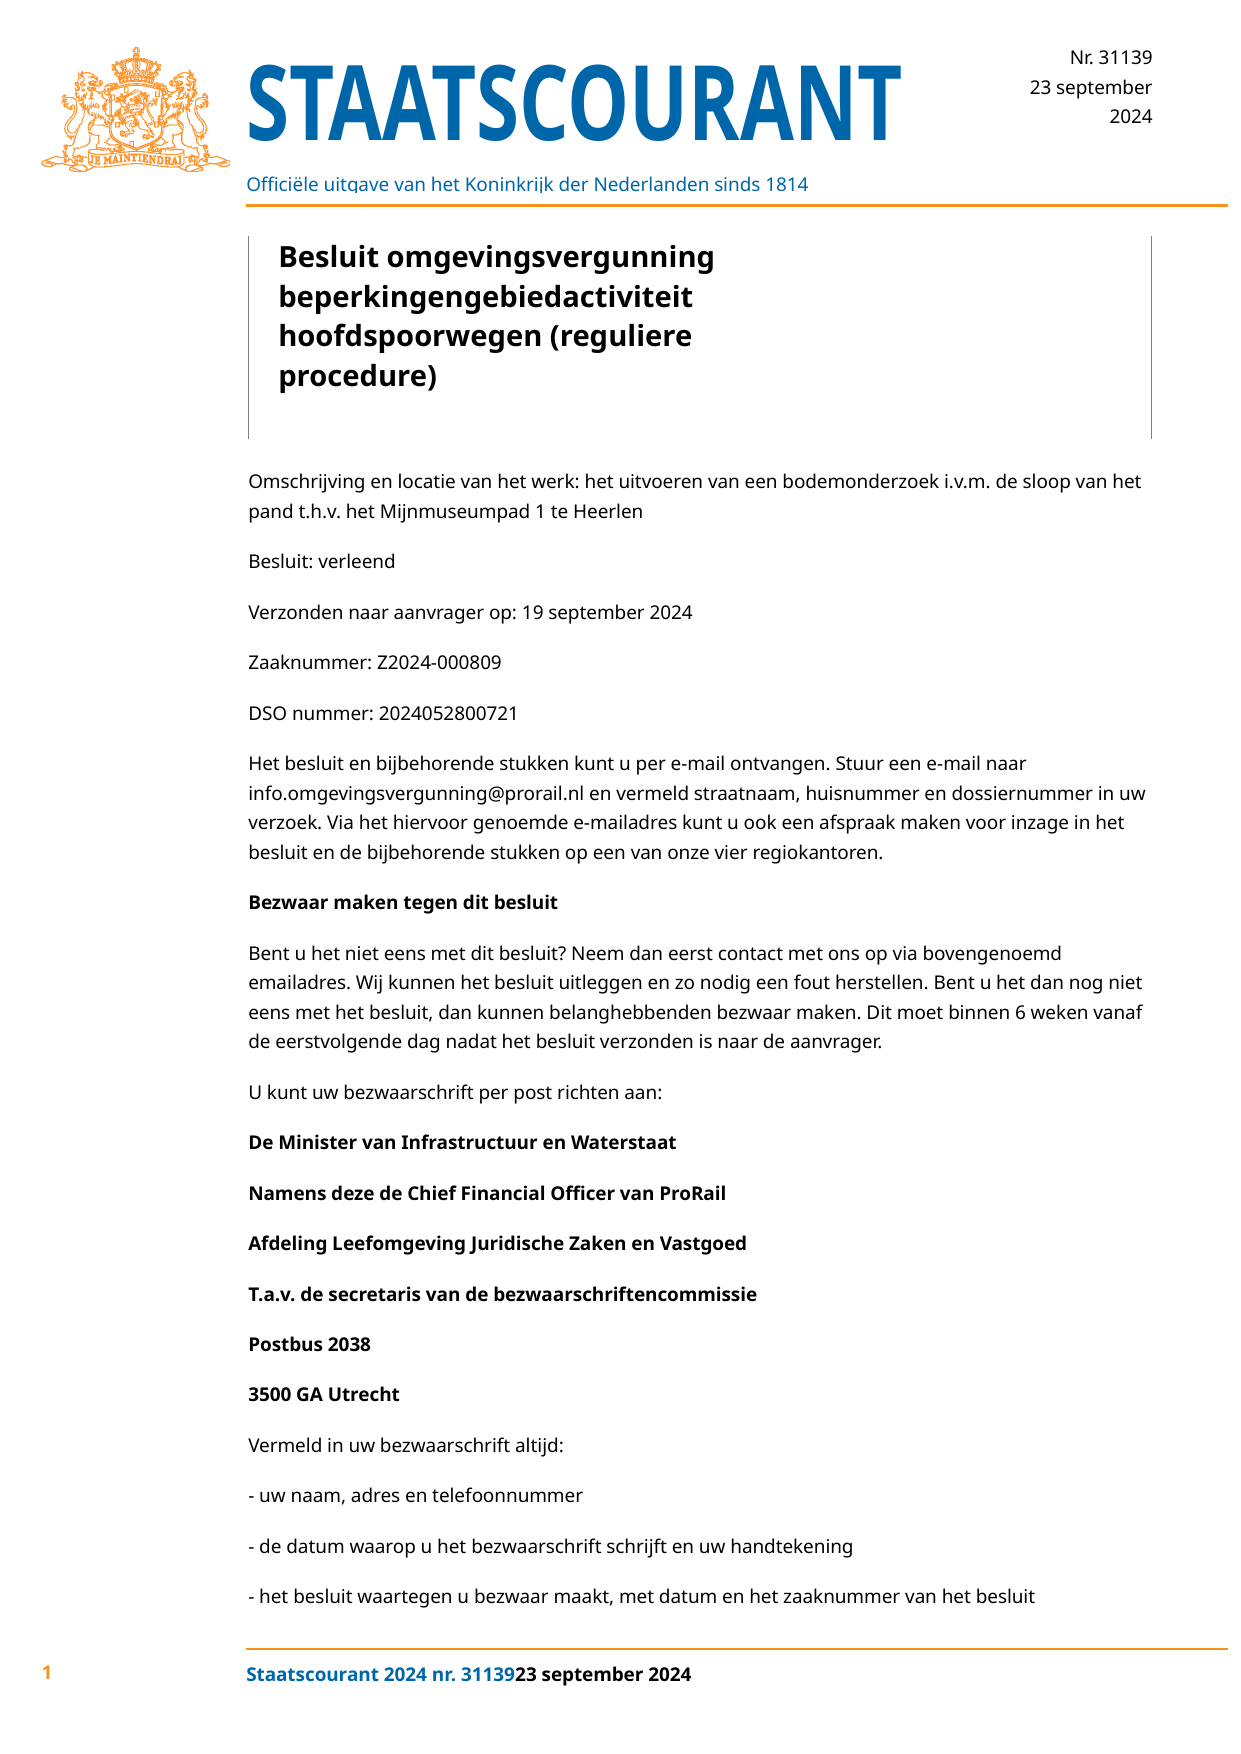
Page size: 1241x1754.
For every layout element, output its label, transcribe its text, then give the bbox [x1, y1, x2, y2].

picture [41, 47, 231, 172]
text Omschrijving en locatie van het werk: het uitvoeren van een bodemonderzoek i.v.m. de sloop van het pand t.h.v. het Mijnmuseumpad 1 te Heerlen [248, 469, 1152, 524]
table_header Besluit omgevingsvergunning beperkingengebiedactiviteit hoofdspoorwegen (reguliere procedure) [249, 236, 850, 439]
text - de datum waarop u het bezwaarschrift schrijft en uw handtekening [248, 1533, 1152, 1558]
text Postbus 2038 [248, 1331, 1152, 1357]
text Namens deze de Chief Financial Officer van ProRail [248, 1180, 1152, 1206]
text Het besluit en bijbehorende stukken kunt u per e-mail ontvangen. Stuur een e-mail naar info.omgevingsvergunning@prorail.nl en vermeld straatnaam, huisnummer en dossiernummer in uw verzoek. Via het hiervoor genoemde e-mailadres kunt u ook een afspraak maken voor inzage in het besluit en de bijbehorende stukken op een van onze vier regiokantoren. [248, 750, 1152, 865]
text T.a.v. de secretaris van de bezwaarschriftencommissie [248, 1281, 1152, 1306]
text Bent u het niet eens met dit besluit? Neem dan eerst contact met ons op via bovengenoemd emailadres. Wij kunnen het besluit uitleggen en zo nodig een fout herstellen. Bent u het dan nog niet eens met het besluit, dan kunnen belanghebbenden bezwaar maken. Dit moet binnen 6 weken vanaf de eerstvolgende dag nadat het besluit verzonden is naar de aanvrager. [248, 940, 1152, 1054]
table_header [850, 414, 1151, 439]
text Verzonden naar aanvrager op: 19 september 2024 [248, 599, 1152, 625]
picture [912, 236, 1090, 414]
table_header [850, 236, 912, 413]
text Afdeling Leefomgeving Juridische Zaken en Vastgoed [248, 1230, 1152, 1256]
text - uw naam, adres en telefoonnummer [248, 1482, 1152, 1508]
text DSO nummer: 2024052800721 [248, 700, 1152, 726]
text - het besluit waartegen u bezwaar maakt, met datum en het zaaknummer van het besluit [248, 1583, 1152, 1609]
text U kunt uw bezwaarschrift per post richten aan: [248, 1079, 1152, 1105]
text De Minister van Infrastructuur en Waterstaat [248, 1129, 1152, 1155]
text 3500 GA Utrecht [248, 1382, 1152, 1407]
text Vermeld in uw bezwaarschrift altijd: [248, 1432, 1152, 1458]
text Besluit: verleend [248, 549, 1152, 574]
text Zaaknummer: Z2024-000809 [248, 649, 1152, 675]
table_header [1090, 236, 1151, 413]
text Bezwaar maken tegen dit besluit [248, 889, 1152, 915]
